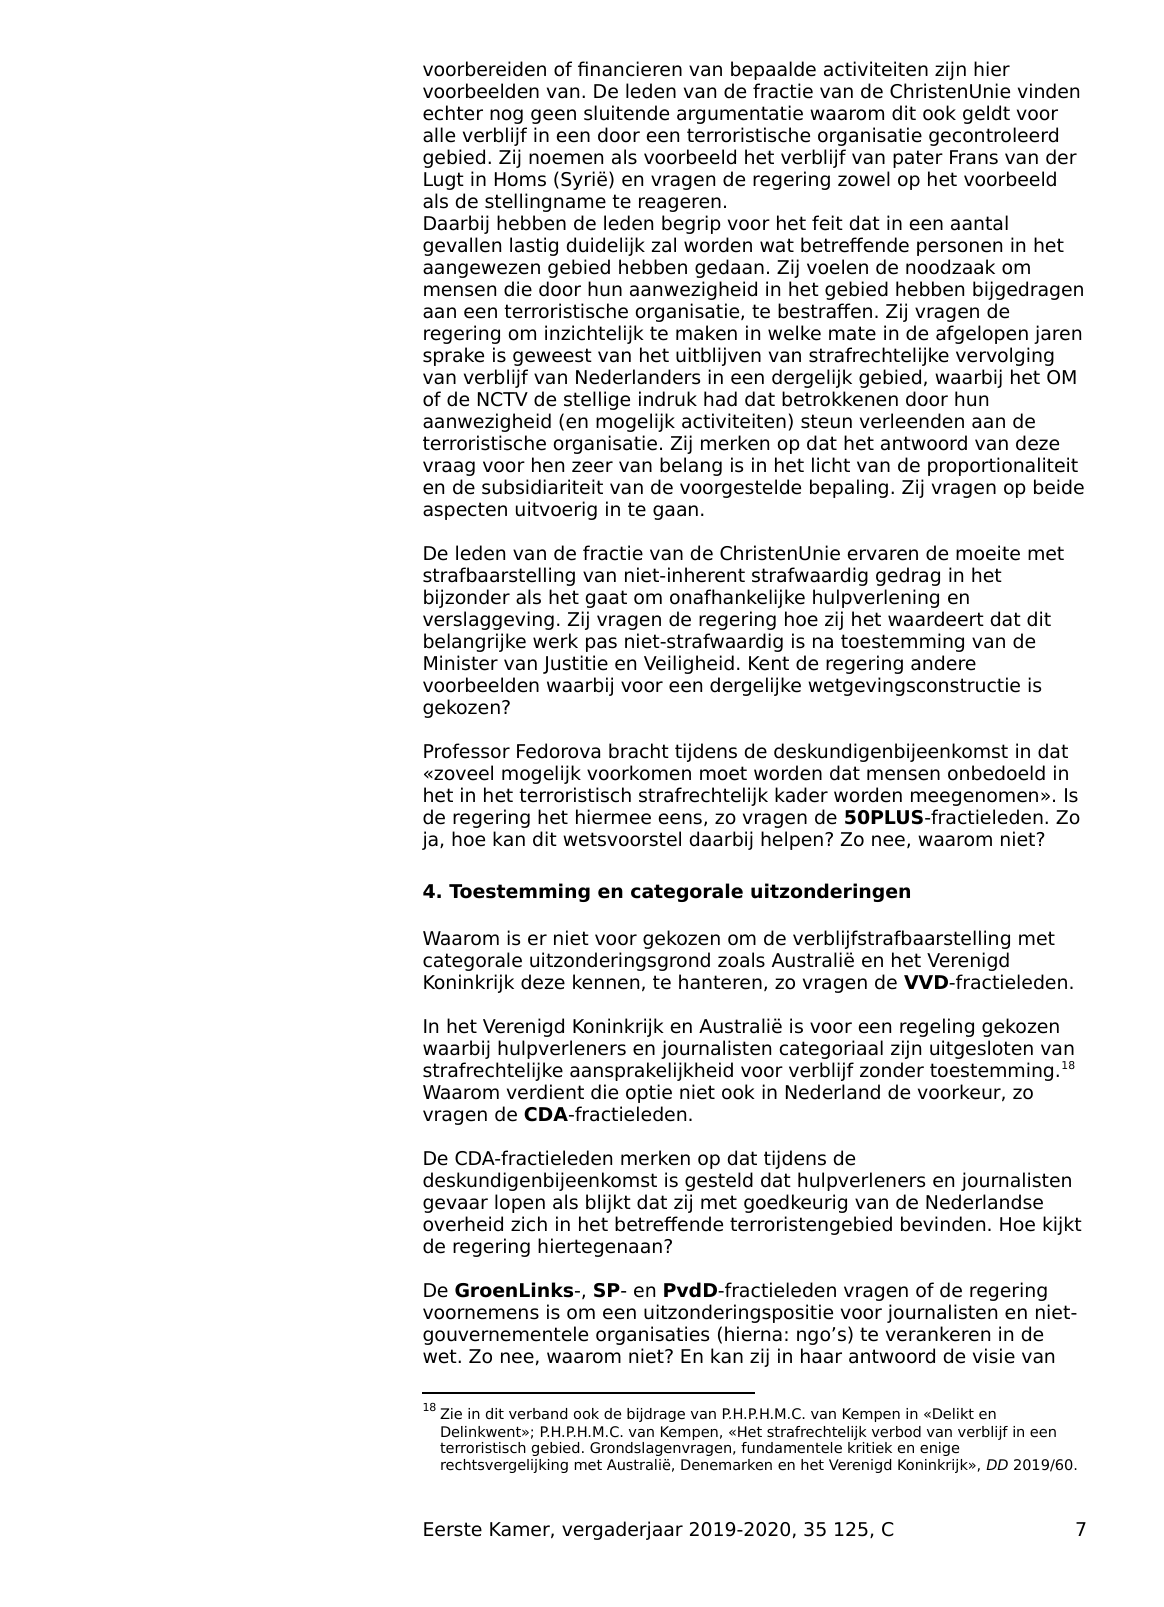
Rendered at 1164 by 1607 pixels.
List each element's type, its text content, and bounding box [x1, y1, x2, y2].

text Professor Fedorova bracht tijdens de deskundigenbijeenkomst in dat «zoveel mogelijk voorkomen moet worden dat mensen onbedoeld in het in het terroristisch strafrechtelijk kader worden meegenomen». Is de regering het hiermee eens, zo vragen de 50PLUS-fractieleden. Zo ja, hoe kan dit wetsvoorstel daarbij helpen? Zo nee, waarom niet? [422, 741, 1087, 851]
text voorbereiden of financieren van bepaalde activiteiten zijn hier voorbeelden van. De leden van de fractie van de ChristenUnie vinden echter nog geen sluitende argumentatie waarom dit ook geldt voor alle verblijf in een door een terroristische organisatie gecontroleerd gebied. Zij noemen als voorbeeld het verblijf van pater Frans van der Lugt in Homs (Syrië) en vragen de regering zowel op het voorbeeld als de stellingname te reageren. [422, 59, 1087, 213]
text De leden van de fractie van de ChristenUnie ervaren de moeite met strafbaarstelling van niet-inherent strafwaardig gedrag in het bijzonder als het gaat om onafhankelijke hulpverlening en verslaggeving. Zij vragen de regering hoe zij het waardeert dat dit belangrijke werk pas niet-strafwaardig is na toestemming van de Minister van Justitie en Veiligheid. Kent de regering andere voorbeelden waarbij voor een dergelijke wetgevingsconstructie is gekozen? [422, 543, 1087, 719]
text De CDA-fractieleden merken op dat tijdens de deskundigenbijeenkomst is gesteld dat hulpverleners en journalisten gevaar lopen als blijkt dat zij met goedkeurig van de Nederlandse overheid zich in het betreffende terroristengebied bevinden. Hoe kijkt de regering hiertegenaan? [422, 1148, 1087, 1258]
text Waarom is er niet voor gekozen om de verblijfstrafbaarstelling met categorale uitzonderingsgrond zoals Australië en het Verenigd Koninkrijk deze kennen, te hanteren, zo vragen de VVD-fractieleden. [422, 928, 1087, 994]
text De GroenLinks-, SP- en PvdD-fractieleden vragen of de regering voornemens is om een uitzonderingspositie voor journalisten en niet-gouvernementele organisaties (hierna: ngo’s) te verankeren in de wet. Zo nee, waarom niet? En kan zij in haar antwoord de visie van [422, 1280, 1087, 1368]
text In het Verenigd Koninkrijk en Australië is voor een regeling gekozen waarbij hulpverleners en journalisten categoriaal zijn uitgesloten van strafrechtelijke aansprakelijkheid voor verblijf zonder toestemming. Waarom verdient die optie niet ook in Nederland de voorkeur, zo vragen de CDA-fractieleden. [422, 1016, 1087, 1126]
text Daarbij hebben de leden begrip voor het feit dat in een aantal gevallen lastig duidelijk zal worden wat betreffende personen in het aangewezen gebied hebben gedaan. Zij voelen de noodzaak om mensen die door hun aanwezigheid in het gebied hebben bijgedragen aan een terroristische organisatie, te bestraffen. Zij vragen de regering om inzichtelijk te maken in welke mate in de afgelopen jaren sprake is geweest van het uitblijven van strafrechtelijke vervolging van verblijf van Nederlanders in een dergelijk gebied, waarbij het OM of de NCTV de stellige indruk had dat betrokkenen door hun aanwezigheid (en mogelijk activiteiten) steun verleenden aan de terroristische organisatie. Zij merken op dat het antwoord van deze vraag voor hen zeer van belang is in het licht van de proportionaliteit en de subsidiariteit van de voorgestelde bepaling. Zij vragen op beide aspecten uitvoerig in te gaan. [422, 213, 1087, 521]
text Zie in dit verband ook de bijdrage van P.H.P.H.M.C. van Kempen in «Delikt en Delinkwent»; P.H.P.H.M.C. van Kempen, «Het strafrechtelijk verbod van verblijf in een terroristisch gebied. Grondslagenvragen, fundamentele kritiek en enige rechtsvergelijking met Australië, Denemarken en het Verenigd Koninkrijk», DD 2019/60. [422, 1402, 1087, 1474]
subtitle 4. Toestemming en categorale uitzonderingen [422, 881, 1087, 903]
